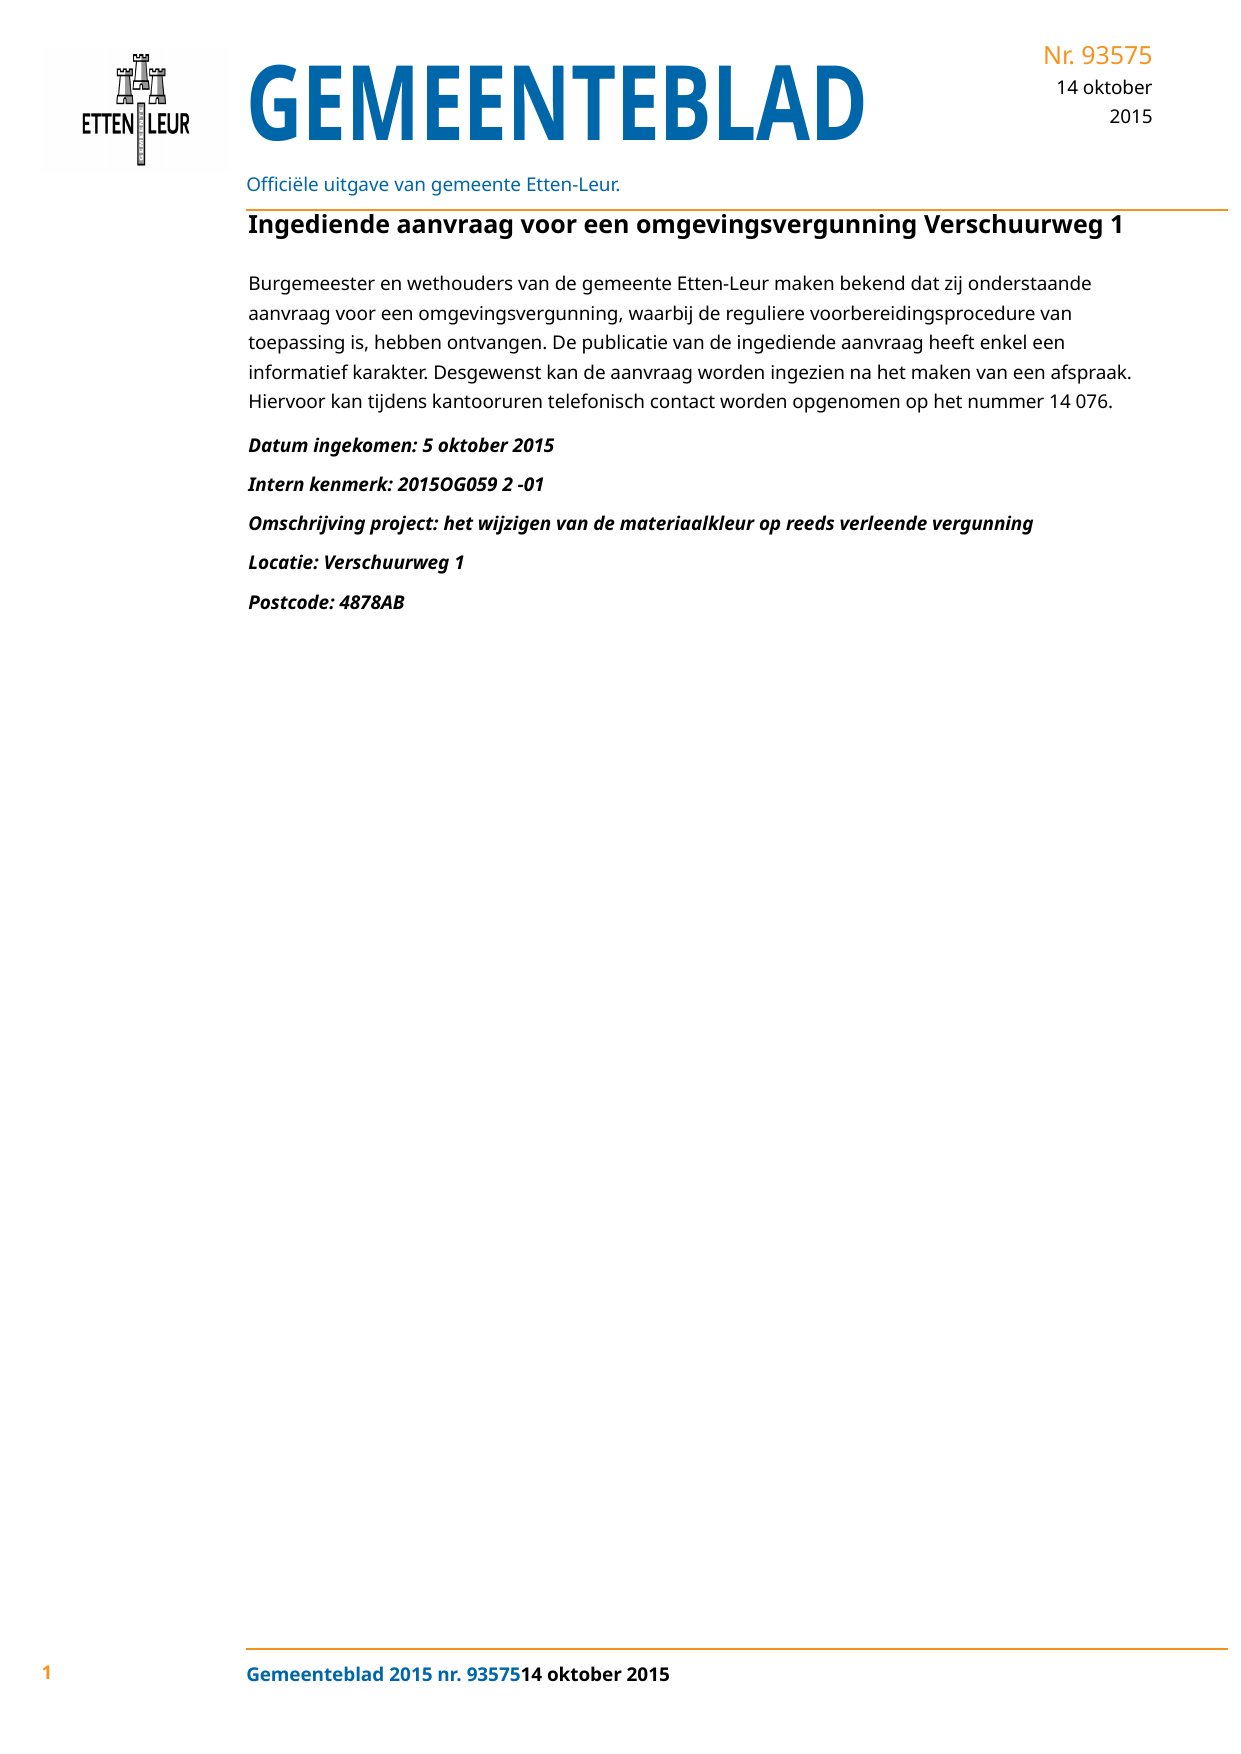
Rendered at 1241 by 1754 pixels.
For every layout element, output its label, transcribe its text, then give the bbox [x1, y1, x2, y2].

text Burgemeester en wethouders van de gemeente Etten-Leur maken bekend dat zij onderstaande aanvraag voor een omgevingsvergunning, waarbij de reguliere voorbereidingsprocedure van toepassing is, hebben ontvangen. De publicatie van de ingediende aanvraag heeft enkel een informatief karakter. Desgewenst kan de aanvraag worden ingezien na het maken van een afspraak. Hiervoor kan tijdens kantooruren telefonisch contact worden opgenomen op het nummer 14 076. [248, 270, 1152, 414]
text Postcode: 4878AB [248, 589, 1152, 614]
text Intern kenmerk: 2015OG059 2 -01 [248, 471, 1152, 497]
text Ingediende aanvraag voor een omgevingsvergunning Verschuurweg 1 [248, 211, 1152, 241]
text Omschrijving project: het wijzigen van de materiaalkleur op reeds verleende vergunning [248, 510, 1152, 536]
picture [41, 47, 231, 172]
text Locatie: Verschuurweg 1 [248, 549, 1152, 575]
text Datum ingekomen: 5 oktober 2015 [248, 432, 1152, 457]
